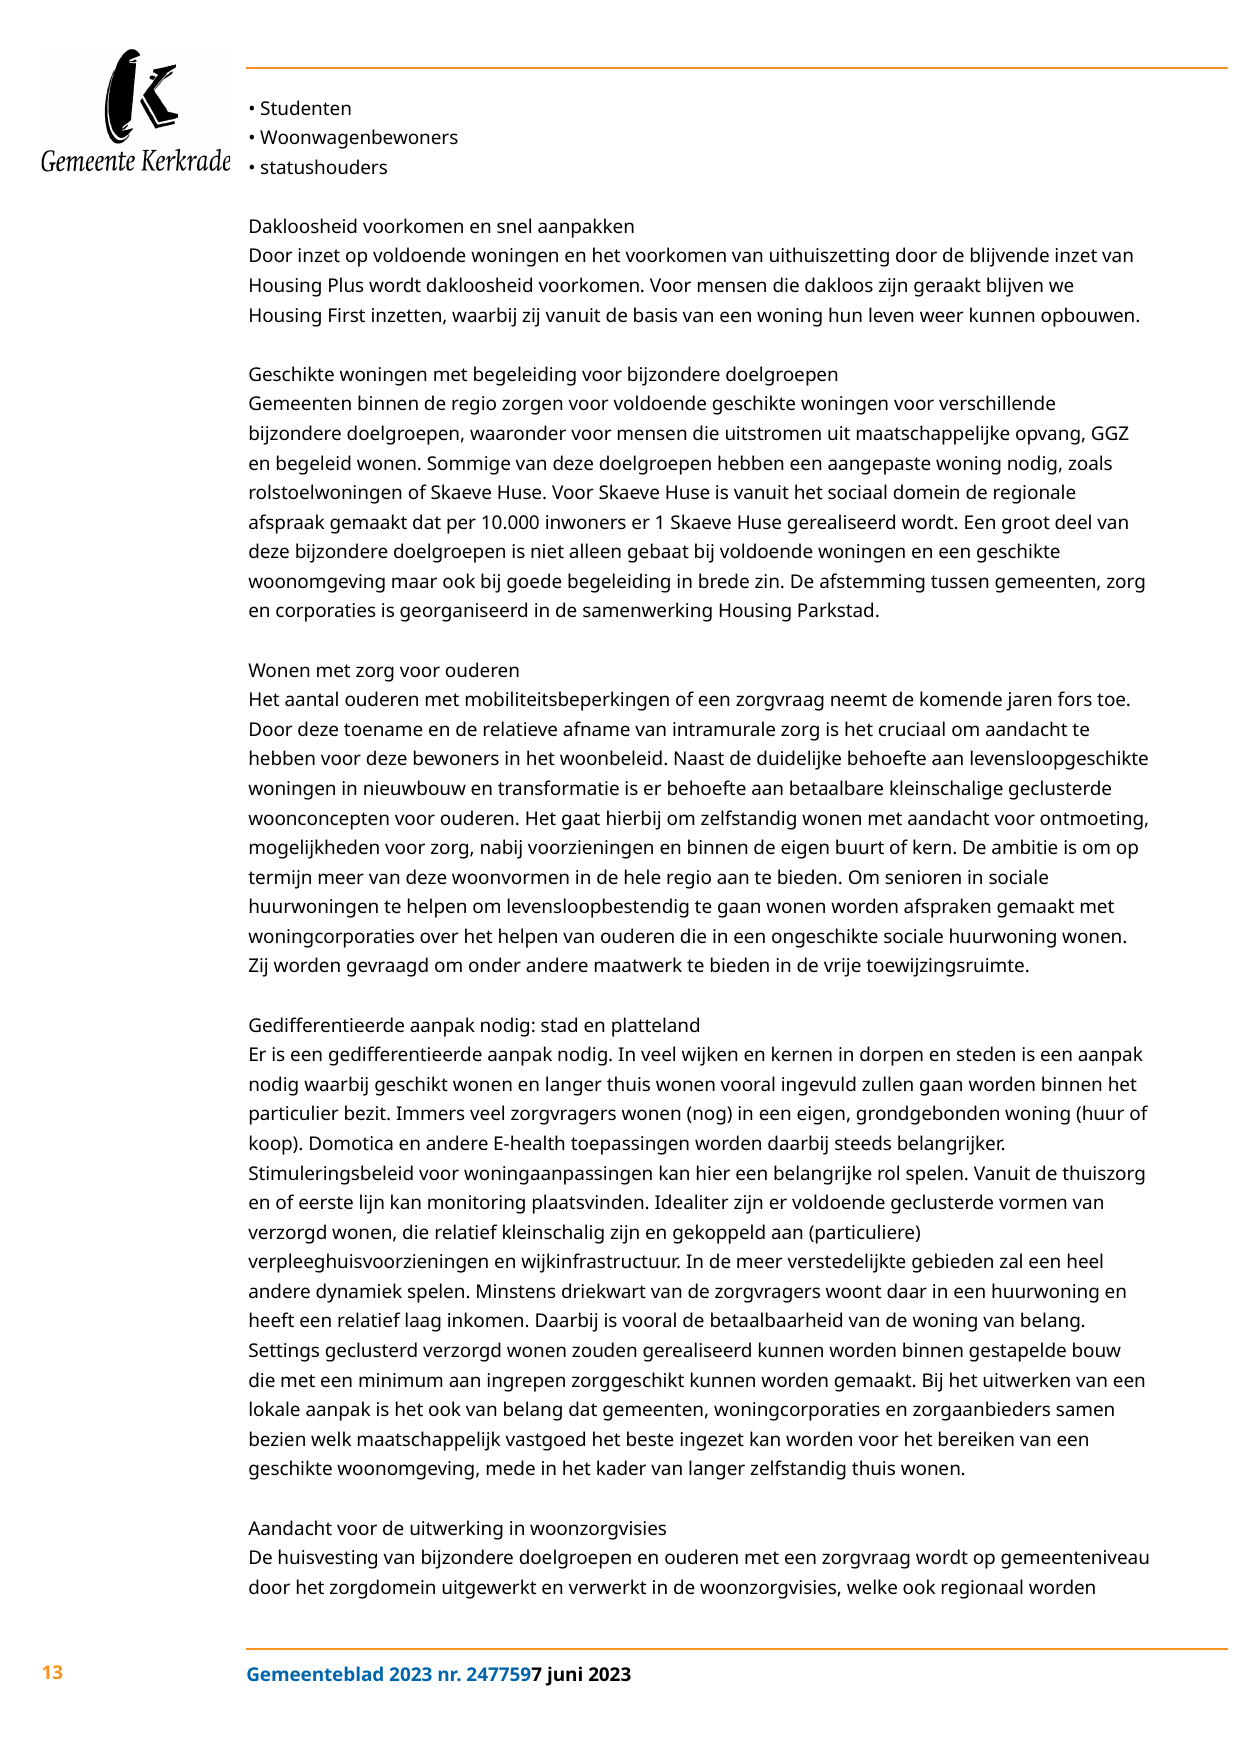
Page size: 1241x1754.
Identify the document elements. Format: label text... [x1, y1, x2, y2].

text • Woonwagenbewoners [248, 124, 1152, 150]
text Wonen met zorg voor ouderen [248, 657, 1152, 683]
text De huisvesting van bijzondere doelgroepen en ouderen met een zorgvraag wordt op gemeenteniveau door het zorgdomein uitgewerkt en verwerkt in de woonzorgvisies, welke ook regionaal worden [248, 1544, 1152, 1600]
text • Studenten [248, 95, 1152, 121]
text Dakloosheid voorkomen en snel aanpakken [248, 213, 1152, 239]
text • statushouders [248, 154, 1152, 180]
text Geschikte woningen met begeleiding voor bijzondere doelgroepen [248, 361, 1152, 387]
text Er is een gedifferentieerde aanpak nodig. In veel wijken en kernen in dorpen en steden is een aanpak nodig waarbij geschikt wonen en langer thuis wonen vooral ingevuld zullen gaan worden binnen het particulier bezit. Immers veel zorgvragers wonen (nog) in een eigen, grondgebonden woning (huur of koop). Domotica en andere E-health toepassingen worden daarbij steeds belangrijker. Stimuleringsbeleid voor woningaanpassingen kan hier een belangrijke rol spelen. Vanuit de thuiszorg en of eerste lijn kan monitoring plaatsvinden. Idealiter zijn er voldoende geclusterde vormen van verzorgd wonen, die relatief kleinschalig zijn en gekoppeld aan (particuliere) verpleeghuisvoorzieningen en wijkinfrastructuur. In de meer verstedelijkte gebieden zal een heel andere dynamiek spelen. Minstens driekwart van de zorgvragers woont daar in een huurwoning en heeft een relatief laag inkomen. Daarbij is vooral de betaalbaarheid van de woning van belang. Settings geclusterd verzorgd wonen zouden gerealiseerd kunnen worden binnen gestapelde bouw die met een minimum aan ingrepen zorggeschikt kunnen worden gemaakt. Bij het uitwerken van een lokale aanpak is het ook van belang dat gemeenten, woningcorporaties en zorgaanbieders samen bezien welk maatschappelijk vastgoed het beste ingezet kan worden voor het bereiken van een geschikte woonomgeving, mede in het kader van langer zelfstandig thuis wonen. [248, 1041, 1152, 1481]
text Gedifferentieerde aanpak nodig: stad en platteland [248, 1012, 1152, 1038]
text Aandacht voor de uitwerking in woonzorgvisies [248, 1515, 1152, 1541]
text Het aantal ouderen met mobiliteitsbeperkingen of een zorgvraag neemt de komende jaren fors toe. Door deze toename en de relatieve afname van intramurale zorg is het cruciaal om aandacht te hebben voor deze bewoners in het woonbeleid. Naast de duidelijke behoefte aan levensloopgeschikte woningen in nieuwbouw en transformatie is er behoefte aan betaalbare kleinschalige geclusterde woonconcepten voor ouderen. Het gaat hierbij om zelfstandig wonen met aandacht voor ontmoeting, mogelijkheden voor zorg, nabij voorzieningen en binnen de eigen buurt of kern. De ambitie is om op termijn meer van deze woonvormen in de hele regio aan te bieden. Om senioren in sociale huurwoningen te helpen om levensloopbestendig te gaan wonen worden afspraken gemaakt met woningcorporaties over het helpen van ouderen die in een ongeschikte sociale huurwoning wonen. Zij worden gevraagd om onder andere maatwerk te bieden in de vrije toewijzingsruimte. [248, 686, 1152, 978]
text Door inzet op voldoende woningen en het voorkomen van uithuiszetting door de blijvende inzet van Housing Plus wordt dakloosheid voorkomen. Voor mensen die dakloos zijn geraakt blijven we Housing First inzetten, waarbij zij vanuit de basis van een woning hun leven weer kunnen opbouwen. [248, 243, 1152, 328]
text Gemeenten binnen de regio zorgen voor voldoende geschikte woningen voor verschillende bijzondere doelgroepen, waaronder voor mensen die uitstromen uit maatschappelijke opvang, GGZ en begeleid wonen. Sommige van deze doelgroepen hebben een aangepaste woning nodig, zoals rolstoelwoningen of Skaeve Huse. Voor Skaeve Huse is vanuit het sociaal domein de regionale afspraak gemaakt dat per 10.000 inwoners er 1 Skaeve Huse gerealiseerd wordt. Een groot deel van deze bijzondere doelgroepen is niet alleen gebaat bij voldoende woningen en een geschikte woonomgeving maar ook bij goede begeleiding in brede zin. De afstemming tussen gemeenten, zorg en corporaties is georganiseerd in de samenwerking Housing Parkstad. [248, 391, 1152, 623]
picture [41, 47, 231, 172]
